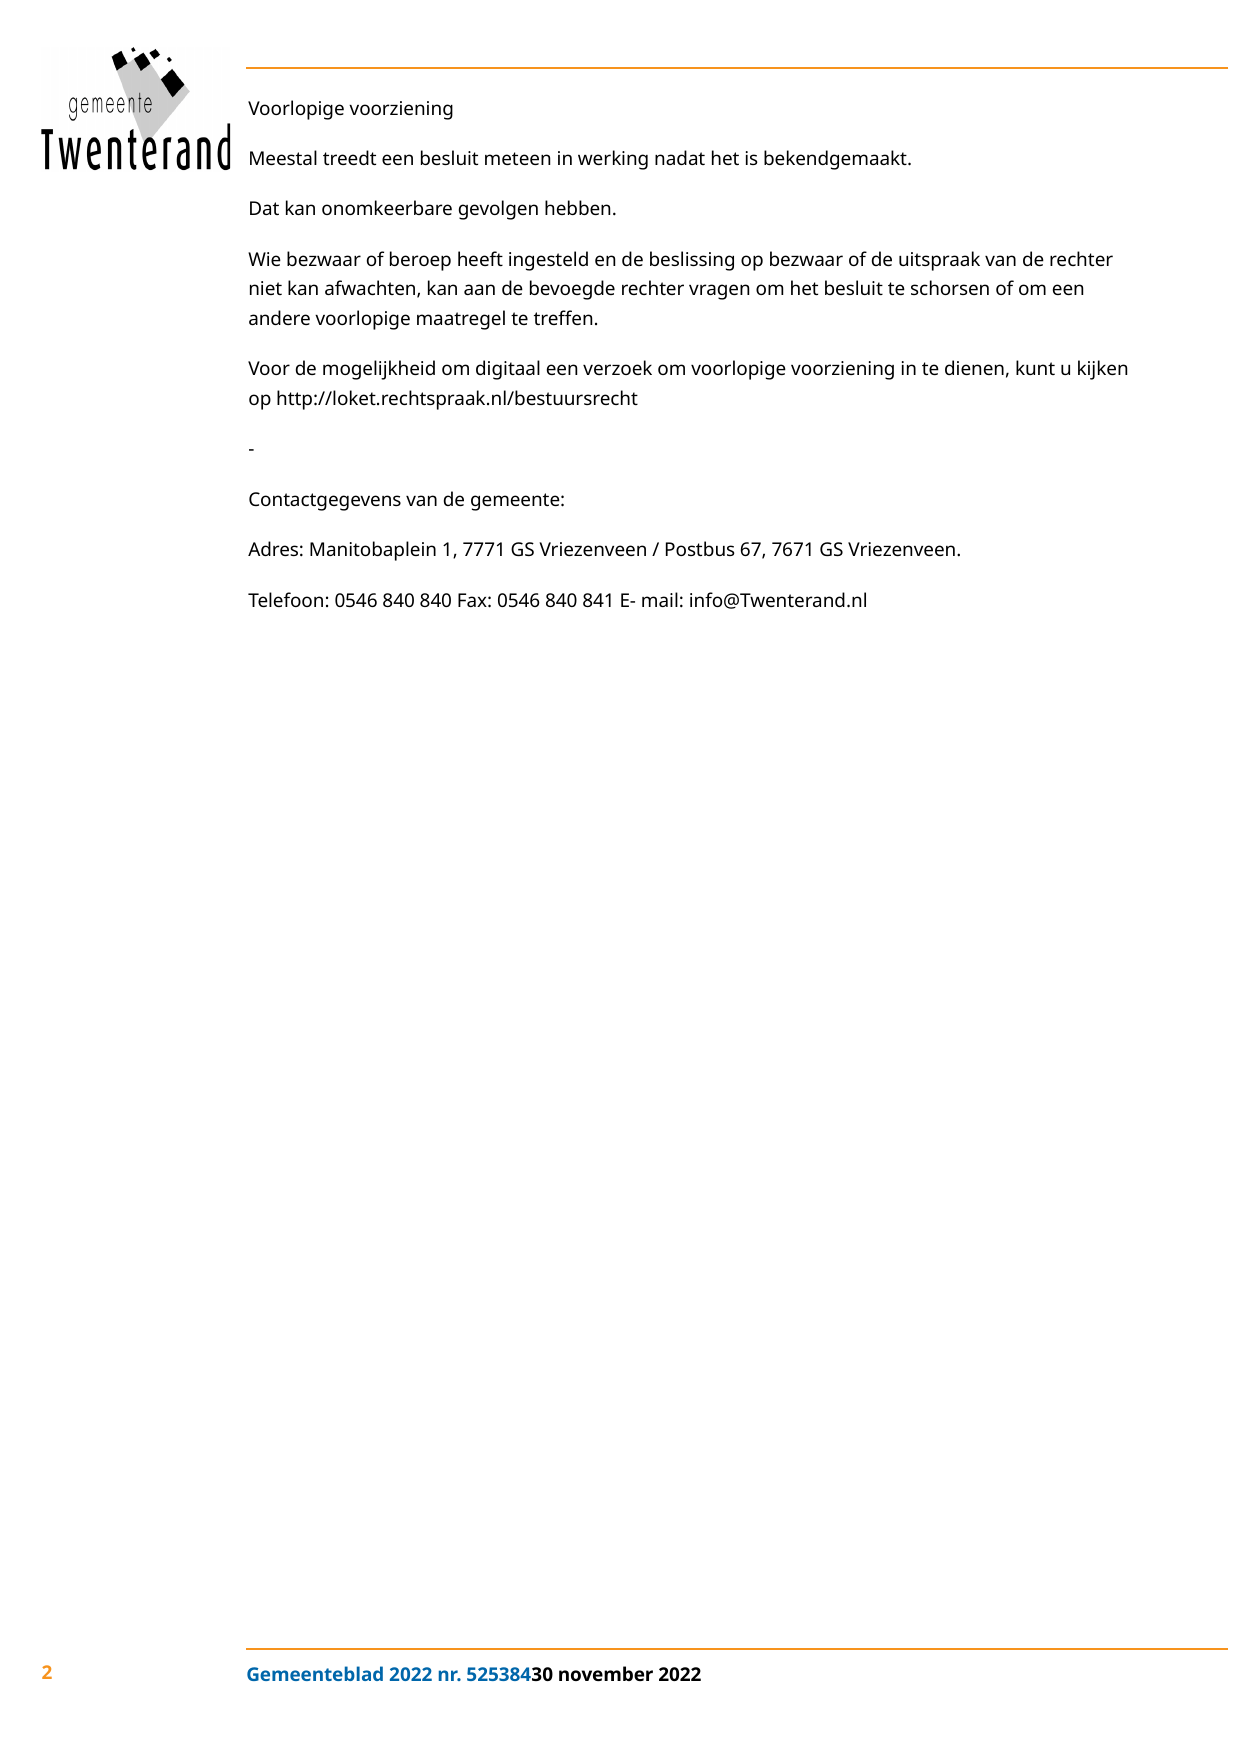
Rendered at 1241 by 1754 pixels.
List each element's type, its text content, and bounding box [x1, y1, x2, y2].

text Wie bezwaar of beroep heeft ingesteld en de beslissing op bezwaar of de uitspraak van de rechter niet kan afwachten, kan aan de bevoegde rechter vragen om het besluit te schorsen of om een andere voorlopige maatregel te treffen. [248, 246, 1152, 331]
text Meestal treedt een besluit meteen in werking nadat het is bekendgemaakt. [248, 145, 1152, 171]
text Voorlopige voorziening [248, 95, 1152, 121]
text Voor de mogelijkheid om digitaal een verzoek om voorlopige voorziening in te dienen, kunt u kijken op http://loket.rechtspraak.nl/bestuursrecht [248, 356, 1152, 411]
text Dat kan onomkeerbare gevolgen hebben. [248, 196, 1152, 221]
text Telefoon: 0546 840 840 Fax: 0546 840 841 E- mail: info@Twenterand.nl [248, 587, 1152, 613]
text Contactgegevens van de gemeente: [248, 486, 1152, 512]
picture [41, 47, 231, 172]
text - [248, 436, 1152, 461]
text Adres: Manitobaplein 1, 7771 GS Vriezenveen / Postbus 67, 7671 GS Vriezenveen. [248, 536, 1152, 562]
